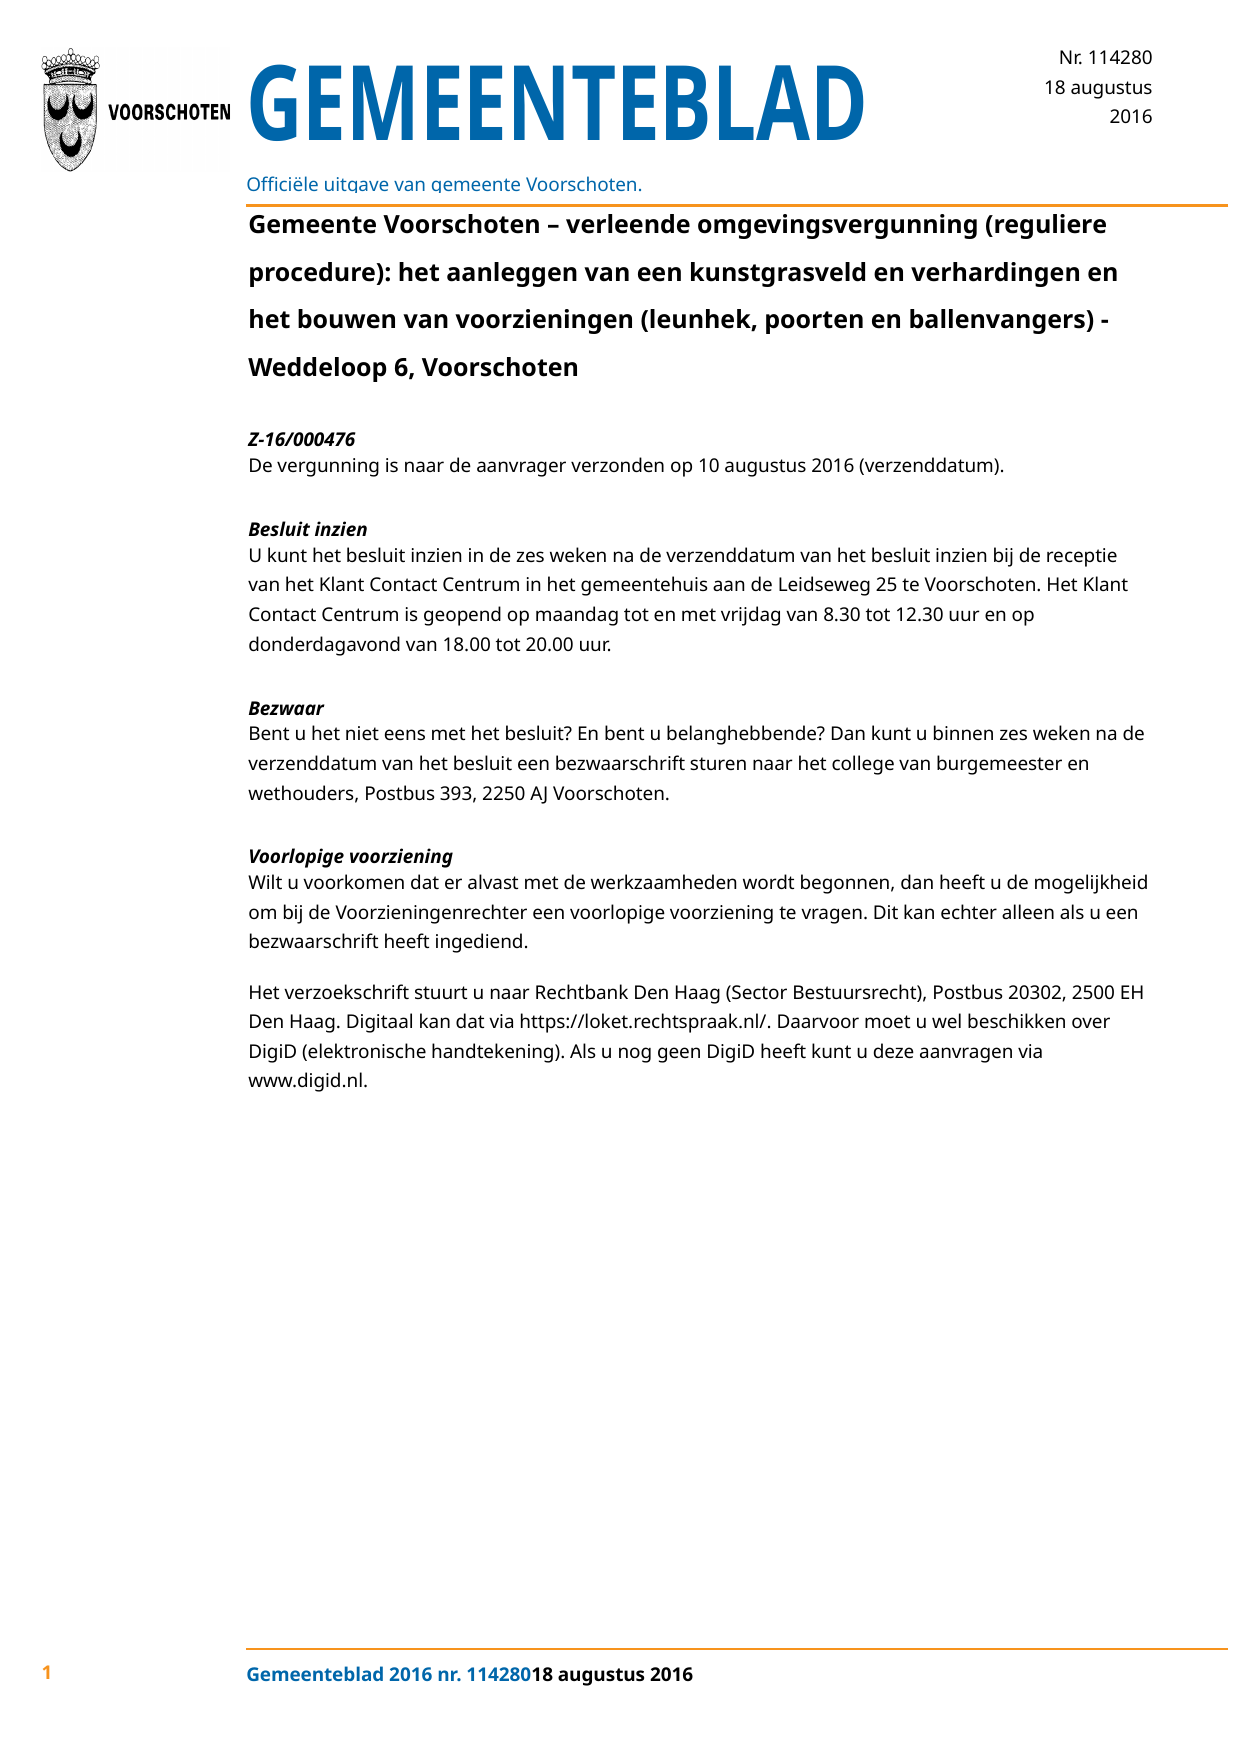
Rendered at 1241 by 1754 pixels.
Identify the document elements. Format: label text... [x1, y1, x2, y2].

text Z-16/000476 [248, 427, 1152, 452]
text Het verzoekschrift stuurt u naar Rechtbank Den Haag (Sector Bestuursrecht), Postbus 20302, 2500 EH Den Haag. Digitaal kan dat via https://loket.rechtspraak.nl/. Daarvoor moet u wel beschikken over DigiD (elektronische handtekening). Als u nog geen DigiD heeft kunt u deze aanvragen via www.digid.nl. [248, 979, 1152, 1093]
text Wilt u voorkomen dat er alvast met de werkzaamheden wordt begonnen, dan heeft u de mogelijkheid om bij de Voorzieningenrechter een voorlopige voorziening te vragen. Dit kan echter alleen als u een bezwaarschrift heeft ingediend. [248, 869, 1152, 954]
text Voorlopige voorziening [248, 844, 1152, 869]
text Gemeente Voorschoten – verleende omgevingsvergunning (reguliere procedure): het aanleggen van een kunstgrasveld en verhardingen en het bouwen van voorzieningen (leunhek, poorten en ballenvangers) - Weddeloop 6, Voorschoten [248, 207, 1152, 384]
text De vergunning is naar de aanvrager verzonden op 10 augustus 2016 (verzenddatum). [248, 452, 1152, 478]
picture [41, 47, 231, 172]
text Bezwaar [248, 695, 1152, 721]
text Besluit inzien [248, 516, 1152, 542]
text U kunt het besluit inzien in de zes weken na de verzenddatum van het besluit inzien bij de receptie van het Klant Contact Centrum in het gemeentehuis aan de Leidseweg 25 te Voorschoten. Het Klant Contact Centrum is geopend op maandag tot en met vrijdag van 8.30 tot 12.30 uur en op donderdagavond van 18.00 tot 20.00 uur. [248, 542, 1152, 657]
text Bent u het niet eens met het besluit? En bent u belanghebbende? Dan kunt u binnen zes weken na de verzenddatum van het besluit een bezwaarschrift sturen naar het college van burgemeester en wethouders, Postbus 393, 2250 AJ Voorschoten. [248, 721, 1152, 805]
